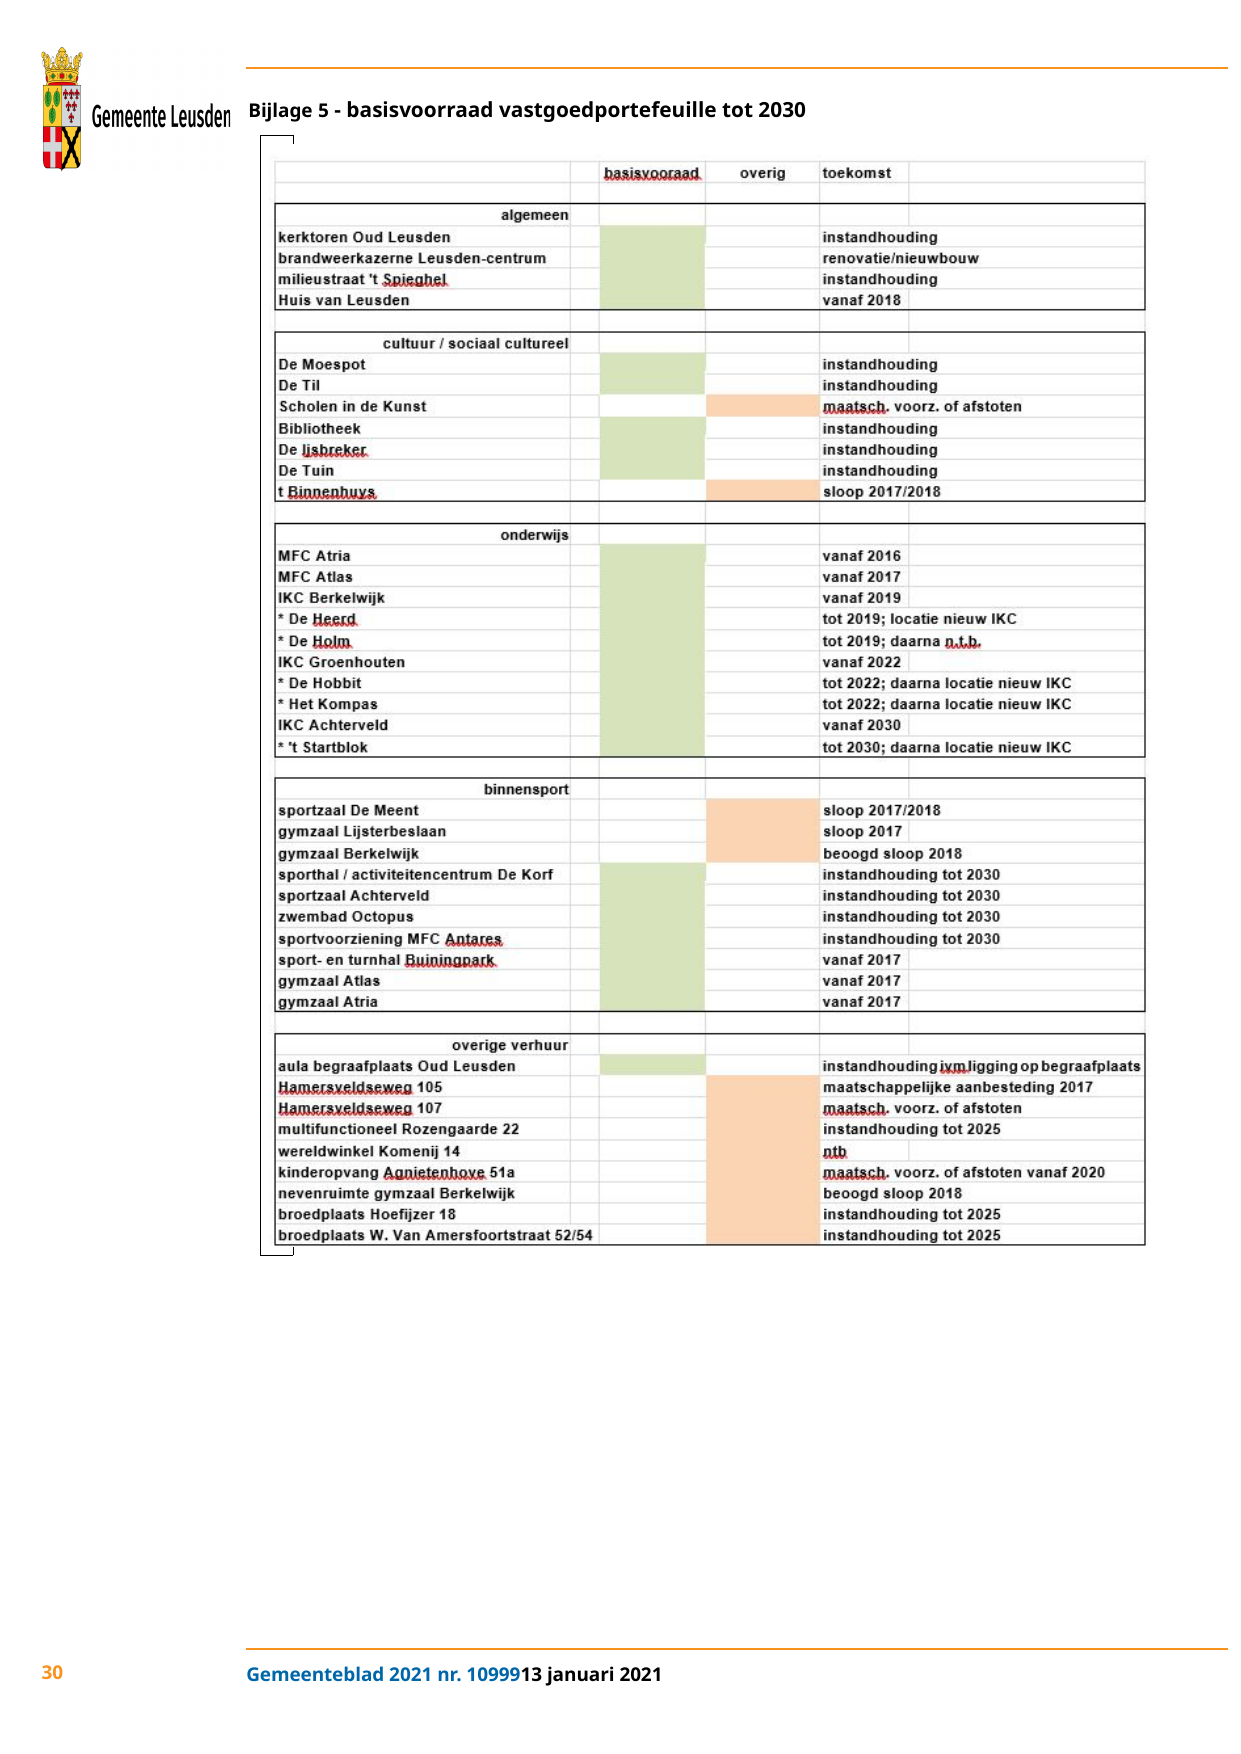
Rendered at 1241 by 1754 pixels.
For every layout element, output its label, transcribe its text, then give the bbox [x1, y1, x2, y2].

picture [268, 144, 1155, 1247]
picture [41, 47, 231, 172]
text Bijlage 5 - basisvoorraad vastgoedportefeuille tot 2030 [248, 95, 1152, 123]
